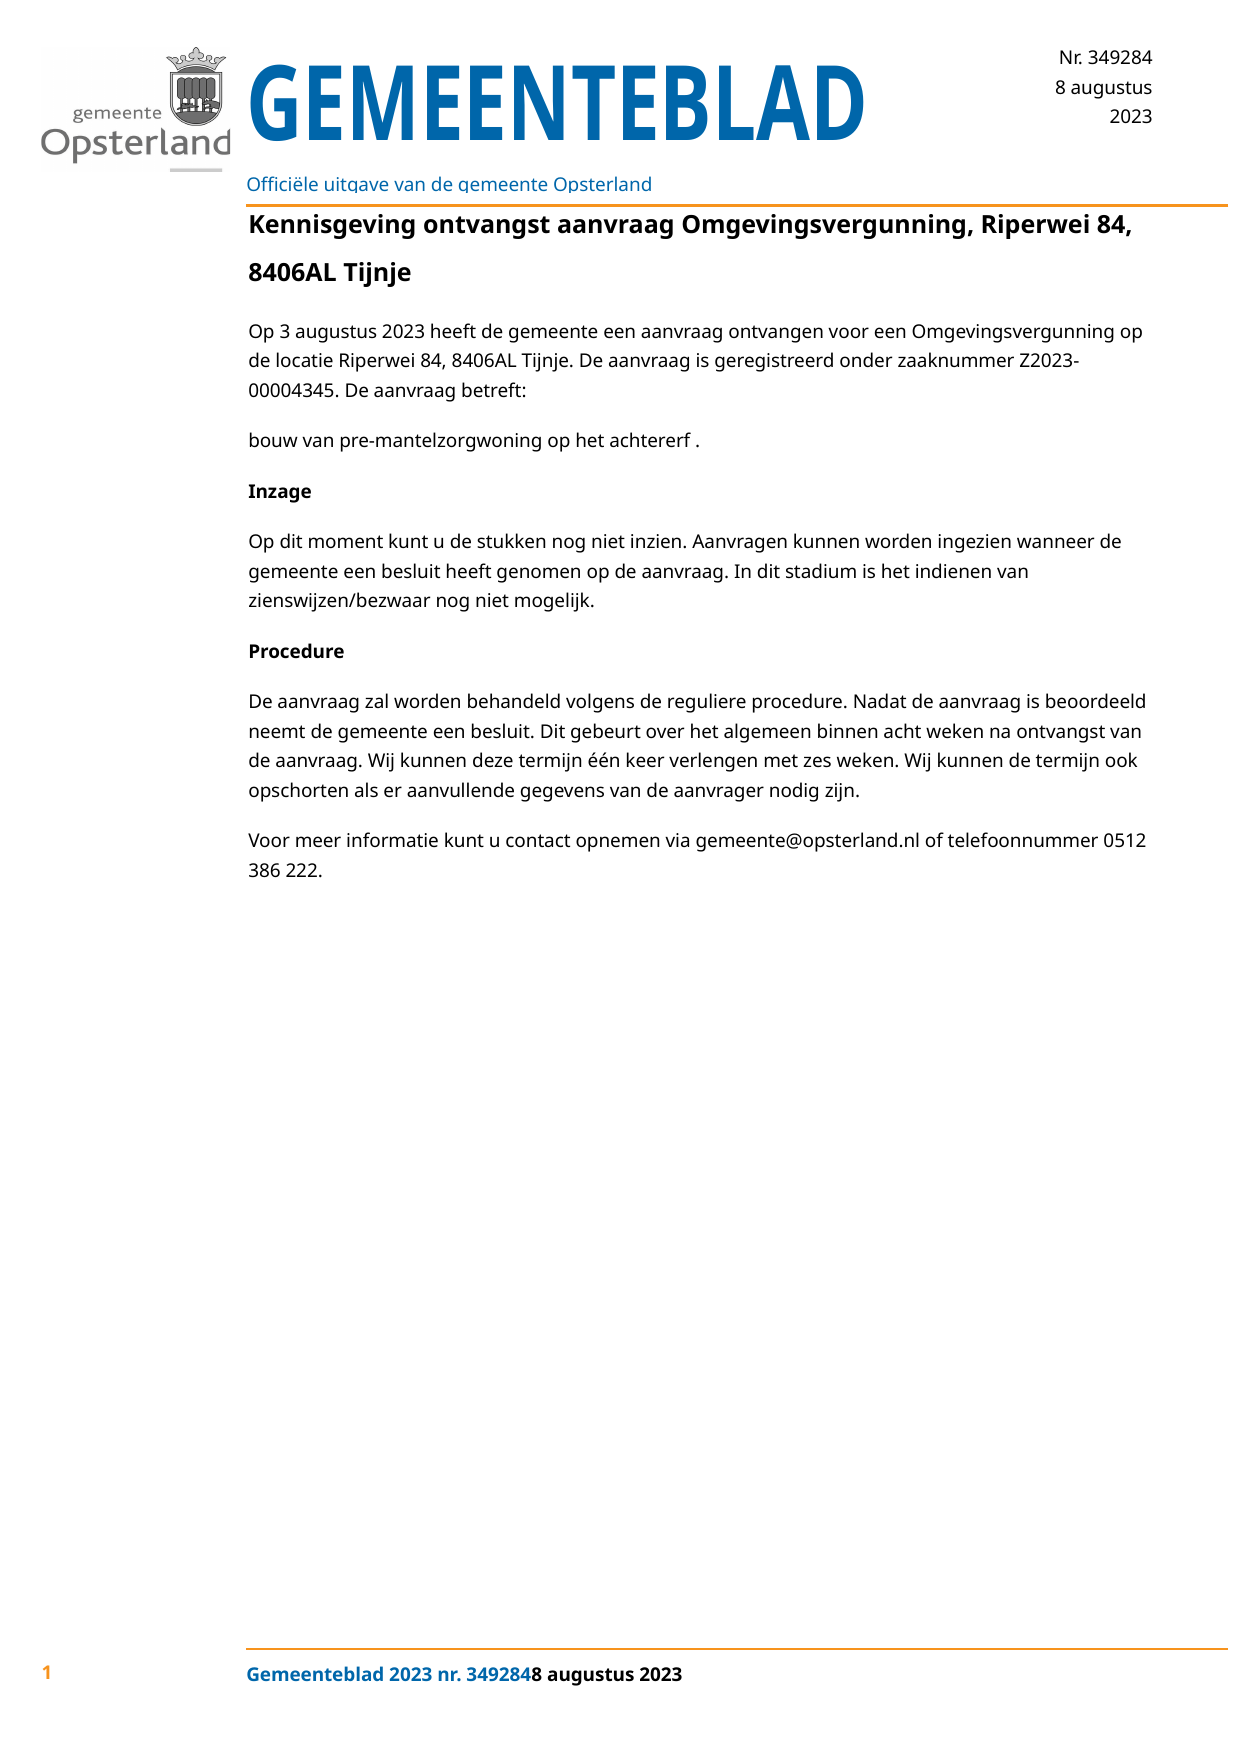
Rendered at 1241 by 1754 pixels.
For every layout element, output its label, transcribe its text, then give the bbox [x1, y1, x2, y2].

text Op 3 augustus 2023 heeft de gemeente een aanvraag ontvangen voor een Omgevingsvergunning op de locatie Riperwei 84, 8406AL Tijnje. De aanvraag is geregistreerd onder zaaknummer Z2023-00004345. De aanvraag betreft: [248, 318, 1152, 403]
text De aanvraag zal worden behandeld volgens de reguliere procedure. Nadat de aanvraag is beoordeeld neemt de gemeente een besluit. Dit gebeurt over het algemeen binnen acht weken na ontvangst van de aanvraag. Wij kunnen deze termijn één keer verlengen met zes weken. Wij kunnen de termijn ook opschorten als er aanvullende gegevens van de aanvrager nodig zijn. [248, 688, 1152, 803]
text Kennisgeving ontvangst aanvraag Omgevingsvergunning, Riperwei 84, 8406AL Tijnje [248, 207, 1152, 288]
text Procedure [248, 638, 1152, 664]
picture [41, 47, 231, 172]
text bouw van pre-mantelzorgwoning op het achtererf . [248, 427, 1152, 453]
text Inzage [248, 478, 1152, 504]
text Op dit moment kunt u de stukken nog niet inzien. Aanvragen kunnen worden ingezien wanneer de gemeente een besluit heeft genomen op de aanvraag. In dit stadium is het indienen van zienswijzen/bezwaar nog niet mogelijk. [248, 528, 1152, 613]
text Voor meer informatie kunt u contact opnemen via gemeente@opsterland.nl of telefoonnummer 0512 386 222. [248, 827, 1152, 883]
